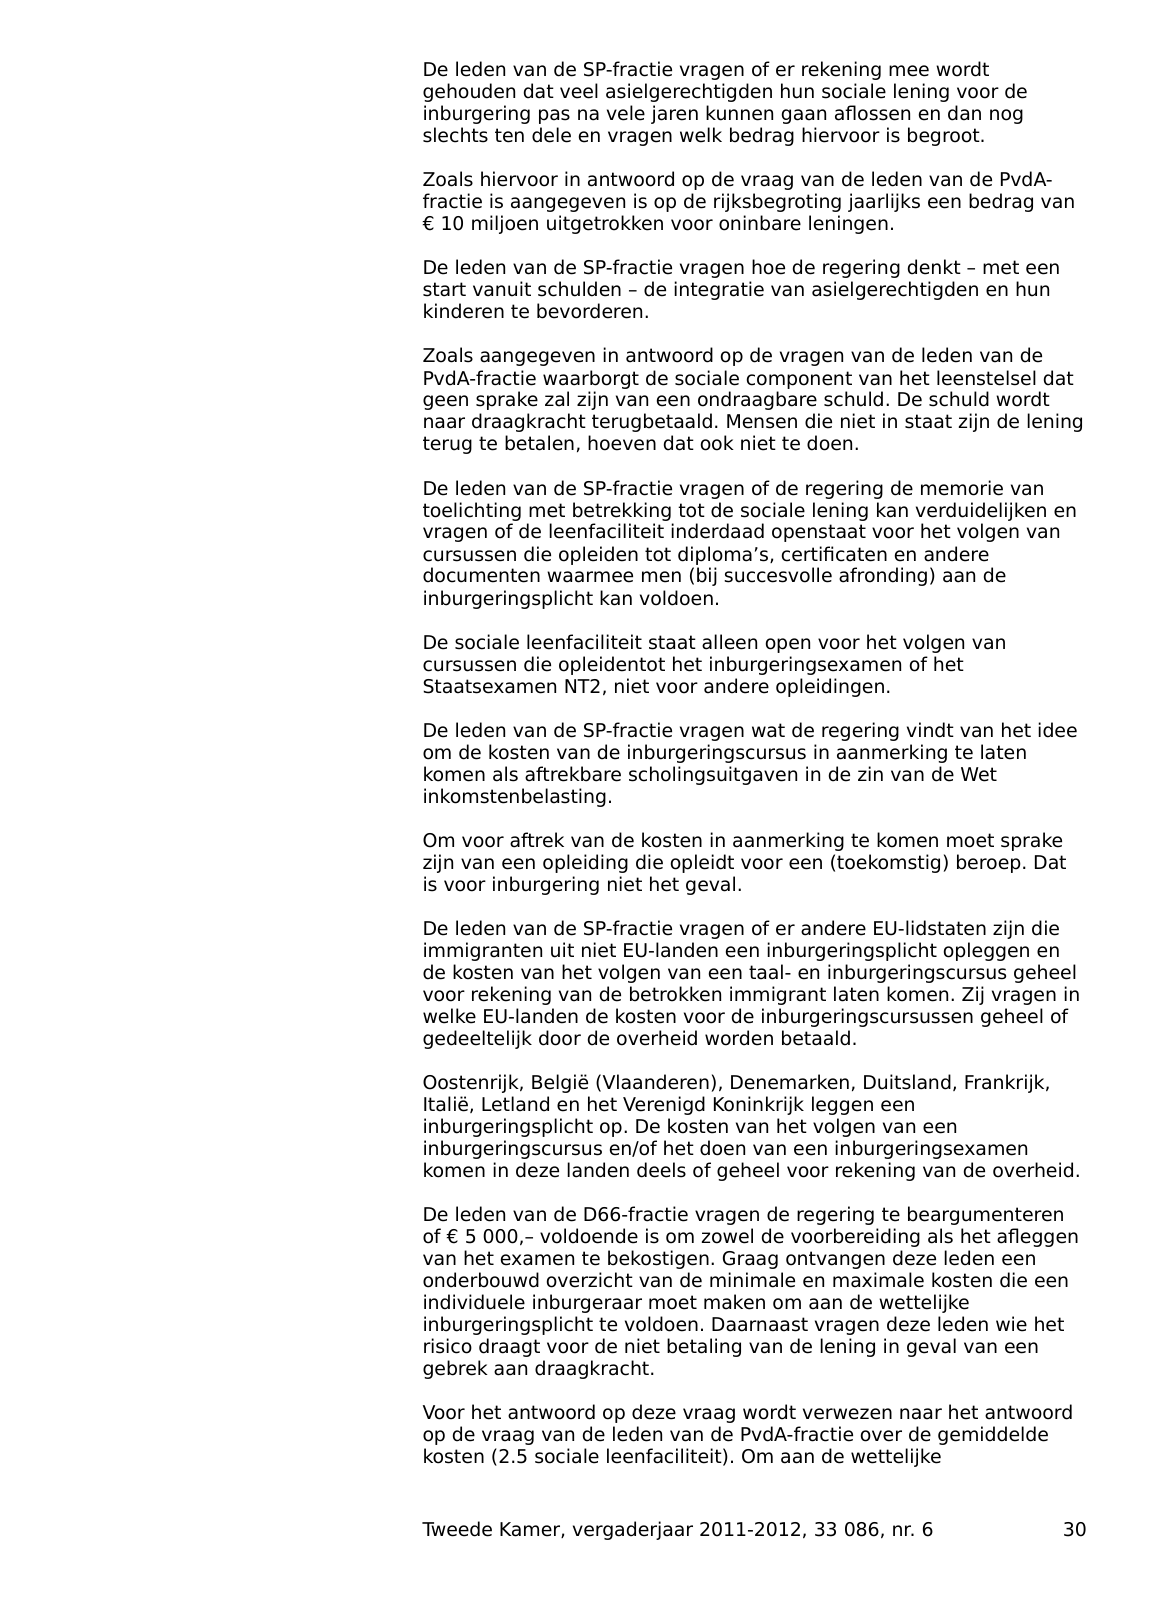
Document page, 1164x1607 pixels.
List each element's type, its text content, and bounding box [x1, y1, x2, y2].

text De leden van de SP-fractie vragen hoe de regering denkt – met een start vanuit schulden – de integratie van asielgerechtigden en hun kinderen te bevorderen. [422, 257, 1087, 323]
text Voor het antwoord op deze vraag wordt verwezen naar het antwoord op de vraag van de leden van de PvdA-fractie over de gemiddelde kosten (2.5 sociale leenfaciliteit). Om aan de wettelijke [422, 1402, 1087, 1468]
text De sociale leenfaciliteit staat alleen open voor het volgen van cursussen die opleidentot het inburgeringsexamen of het Staatsexamen NT2, niet voor andere opleidingen. [422, 632, 1087, 697]
text Om voor aftrek van de kosten in aanmerking te komen moet sprake zijn van een opleiding die opleidt voor een (toekomstig) beroep. Dat is voor inburgering niet het geval. [422, 830, 1087, 896]
text Zoals aangegeven in antwoord op de vragen van de leden van de PvdA-fractie waarborgt de sociale component van het leenstelsel dat geen sprake zal zijn van een ondraagbare schuld. De schuld wordt naar draagkracht terugbetaald. Mensen die niet in staat zijn de lening terug te betalen, hoeven dat ook niet te doen. [422, 345, 1087, 455]
text Zoals hiervoor in antwoord op de vraag van de leden van de PvdA-fractie is aangegeven is op de rijksbegroting jaarlijks een bedrag van € 10 miljoen uitgetrokken voor oninbare leningen. [422, 169, 1087, 235]
text De leden van de D66-fractie vragen de regering te beargumenteren of € 5 000,– voldoende is om zowel de voorbereiding als het afleggen van het examen te bekostigen. Graag ontvangen deze leden een onderbouwd overzicht van de minimale en maximale kosten die een individuele inburgeraar moet maken om aan de wettelijke inburgeringsplicht te voldoen. Daarnaast vragen deze leden wie het risico draagt voor de niet betaling van de lening in geval van een gebrek aan draagkracht. [422, 1204, 1087, 1380]
text De leden van de SP-fractie vragen of er rekening mee wordt gehouden dat veel asielgerechtigden hun sociale lening voor de inburgering pas na vele jaren kunnen gaan aflossen en dan nog slechts ten dele en vragen welk bedrag hiervoor is begroot. [422, 59, 1087, 147]
text De leden van de SP-fractie vragen wat de regering vindt van het idee om de kosten van de inburgeringscursus in aanmerking te laten komen als aftrekbare scholingsuitgaven in de zin van de Wet inkomstenbelasting. [422, 720, 1087, 808]
text Oostenrijk, België (Vlaanderen), Denemarken, Duitsland, Frankrijk, Italië, Letland en het Verenigd Koninkrijk leggen een inburgeringsplicht op. De kosten van het volgen van een inburgeringscursus en/of het doen van een inburgeringsexamen komen in deze landen deels of geheel voor rekening van de overheid. [422, 1072, 1087, 1182]
text De leden van de SP-fractie vragen of de regering de memorie van toelichting met betrekking tot de sociale lening kan verduidelijken en vragen of de leenfaciliteit inderdaad openstaat voor het volgen van cursussen die opleiden tot diploma’s, certificaten en andere documenten waarmee men (bij succesvolle afronding) aan de inburgeringsplicht kan voldoen. [422, 477, 1087, 609]
text De leden van de SP-fractie vragen of er andere EU-lidstaten zijn die immigranten uit niet EU-landen een inburgeringsplicht opleggen en de kosten van het volgen van een taal- en inburgeringscursus geheel voor rekening van de betrokken immigrant laten komen. Zij vragen in welke EU-landen de kosten voor de inburgeringscursussen geheel of gedeeltelijk door de overheid worden betaald. [422, 918, 1087, 1050]
